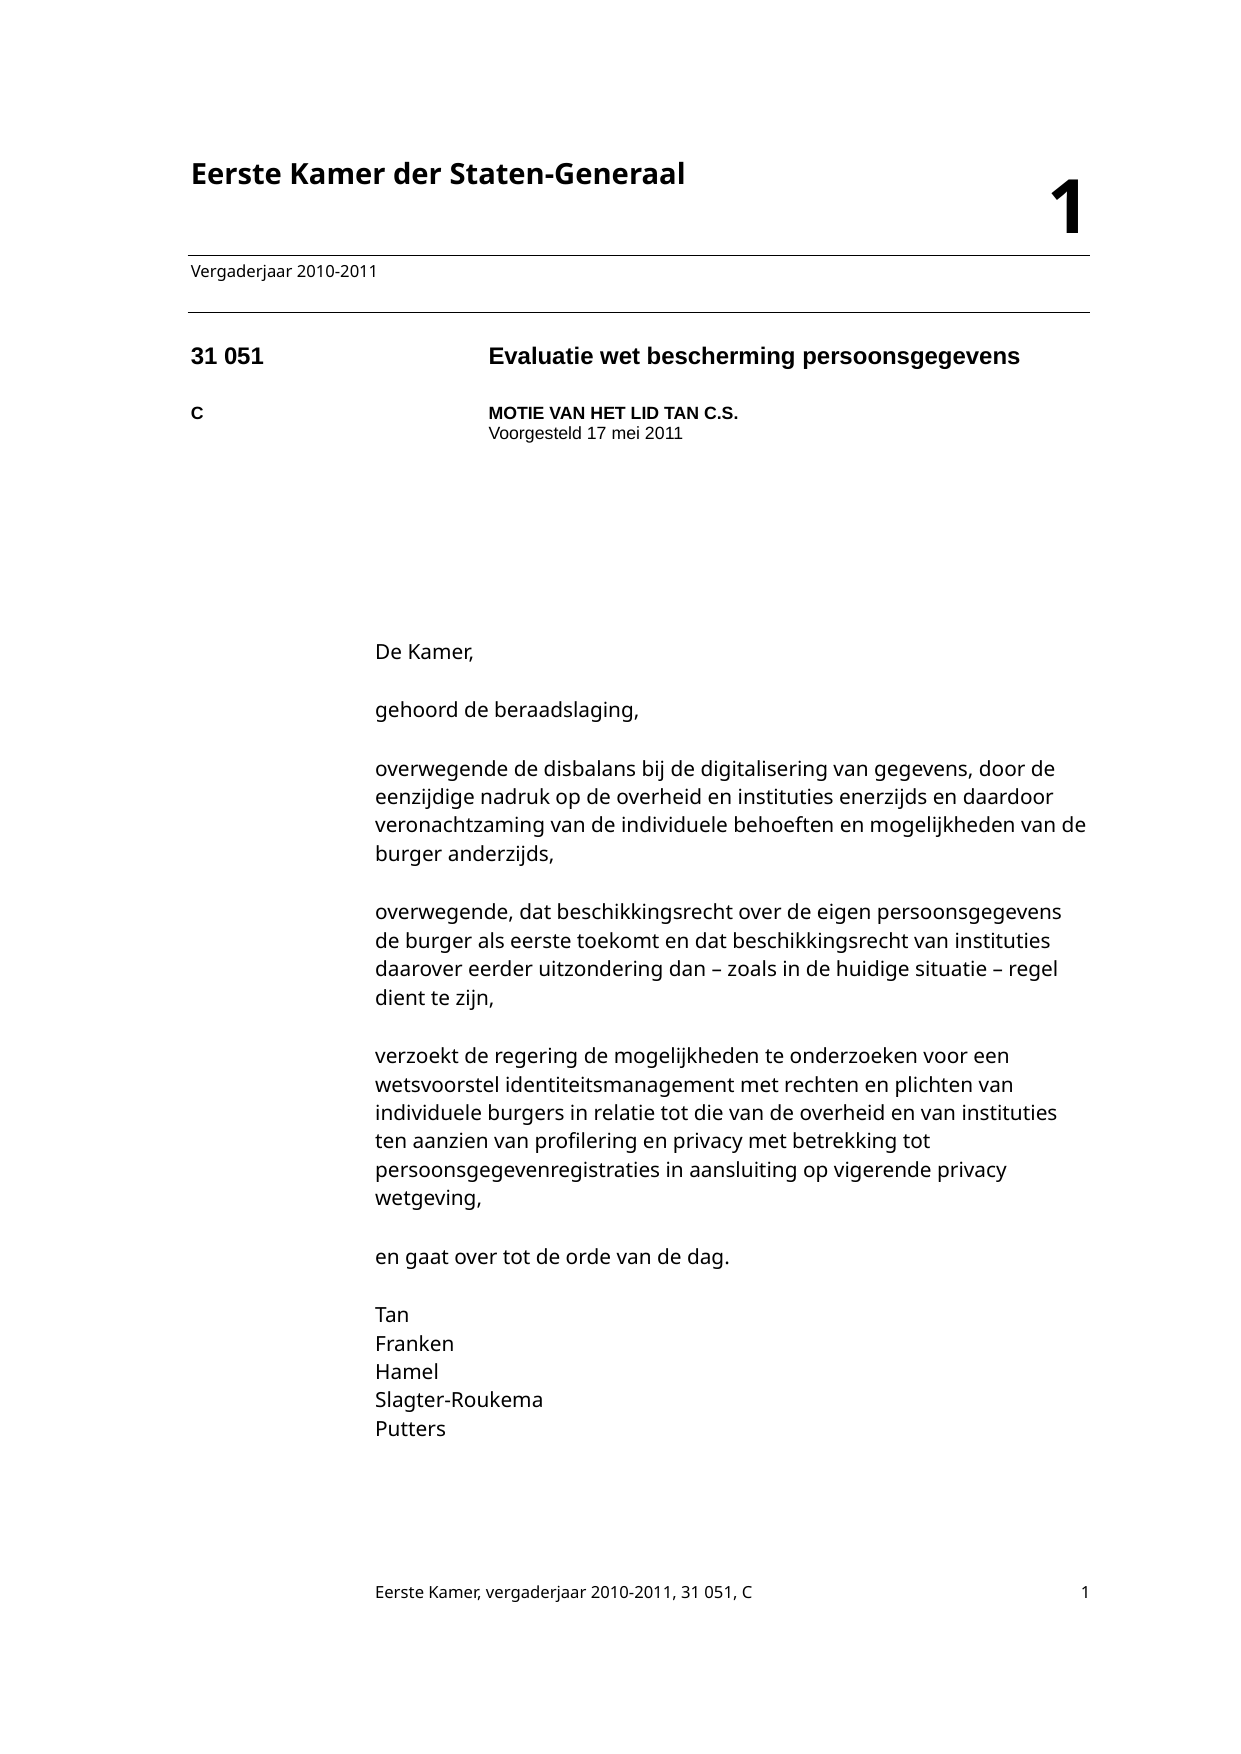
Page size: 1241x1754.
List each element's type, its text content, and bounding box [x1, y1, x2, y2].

text overwegende de disbalans bij de digitalisering van gegevens, door de eenzijdige nadruk op de overheid en instituties enerzijds en daardoor veronachtzaming van de individuele behoeften en mogelijkheden van de burger anderzijds, [375, 754, 1090, 867]
table_cell Vergaderjaar 2010-2011 [188, 256, 485, 312]
text De Kamer, [375, 637, 1090, 665]
table_cell [485, 256, 1090, 312]
text Slagter-Roukema [375, 1386, 1090, 1414]
table_cell [485, 313, 1090, 339]
text Franken [375, 1329, 1090, 1357]
text verzoekt de regering de mogelijkheden te onderzoeken voor een wetsvoorstel identiteitsmanagement met rechten en plichten van individuele burgers in relatie tot die van de overheid en van instituties ten aanzien van profilering en privacy met betrekking tot persoonsgegevenregistraties in aansluiting op vigerende privacy wetgeving, [375, 1041, 1090, 1212]
text en gaat over tot de orde van de dag. [375, 1242, 1090, 1270]
text overwegende, dat beschikkingsrecht over de eigen persoonsgegevens de burger als eerste toekomt en dat beschikkingsrecht van instituties daarover eerder uitzondering dan – zoals in de huidige situatie – regel dient te zijn, [375, 897, 1090, 1011]
text Putters [375, 1414, 1090, 1442]
table_cell Evaluatie wet bescherming persoonsgegevens [485, 339, 1090, 399]
table_cell [188, 313, 485, 339]
table_cell C [188, 399, 485, 518]
table_cell 31 051 [188, 339, 485, 399]
table_header 1 [910, 150, 1090, 255]
text gehoord de beraadslaging, [375, 695, 1090, 724]
table_header Eerste Kamer der Staten-Generaal [188, 150, 909, 255]
text Tan [375, 1300, 1090, 1329]
table_cell MOTIE VAN HET LID TAN C.S. Voorgesteld 17 mei 2011 [485, 399, 1090, 518]
text Hamel [375, 1357, 1090, 1386]
